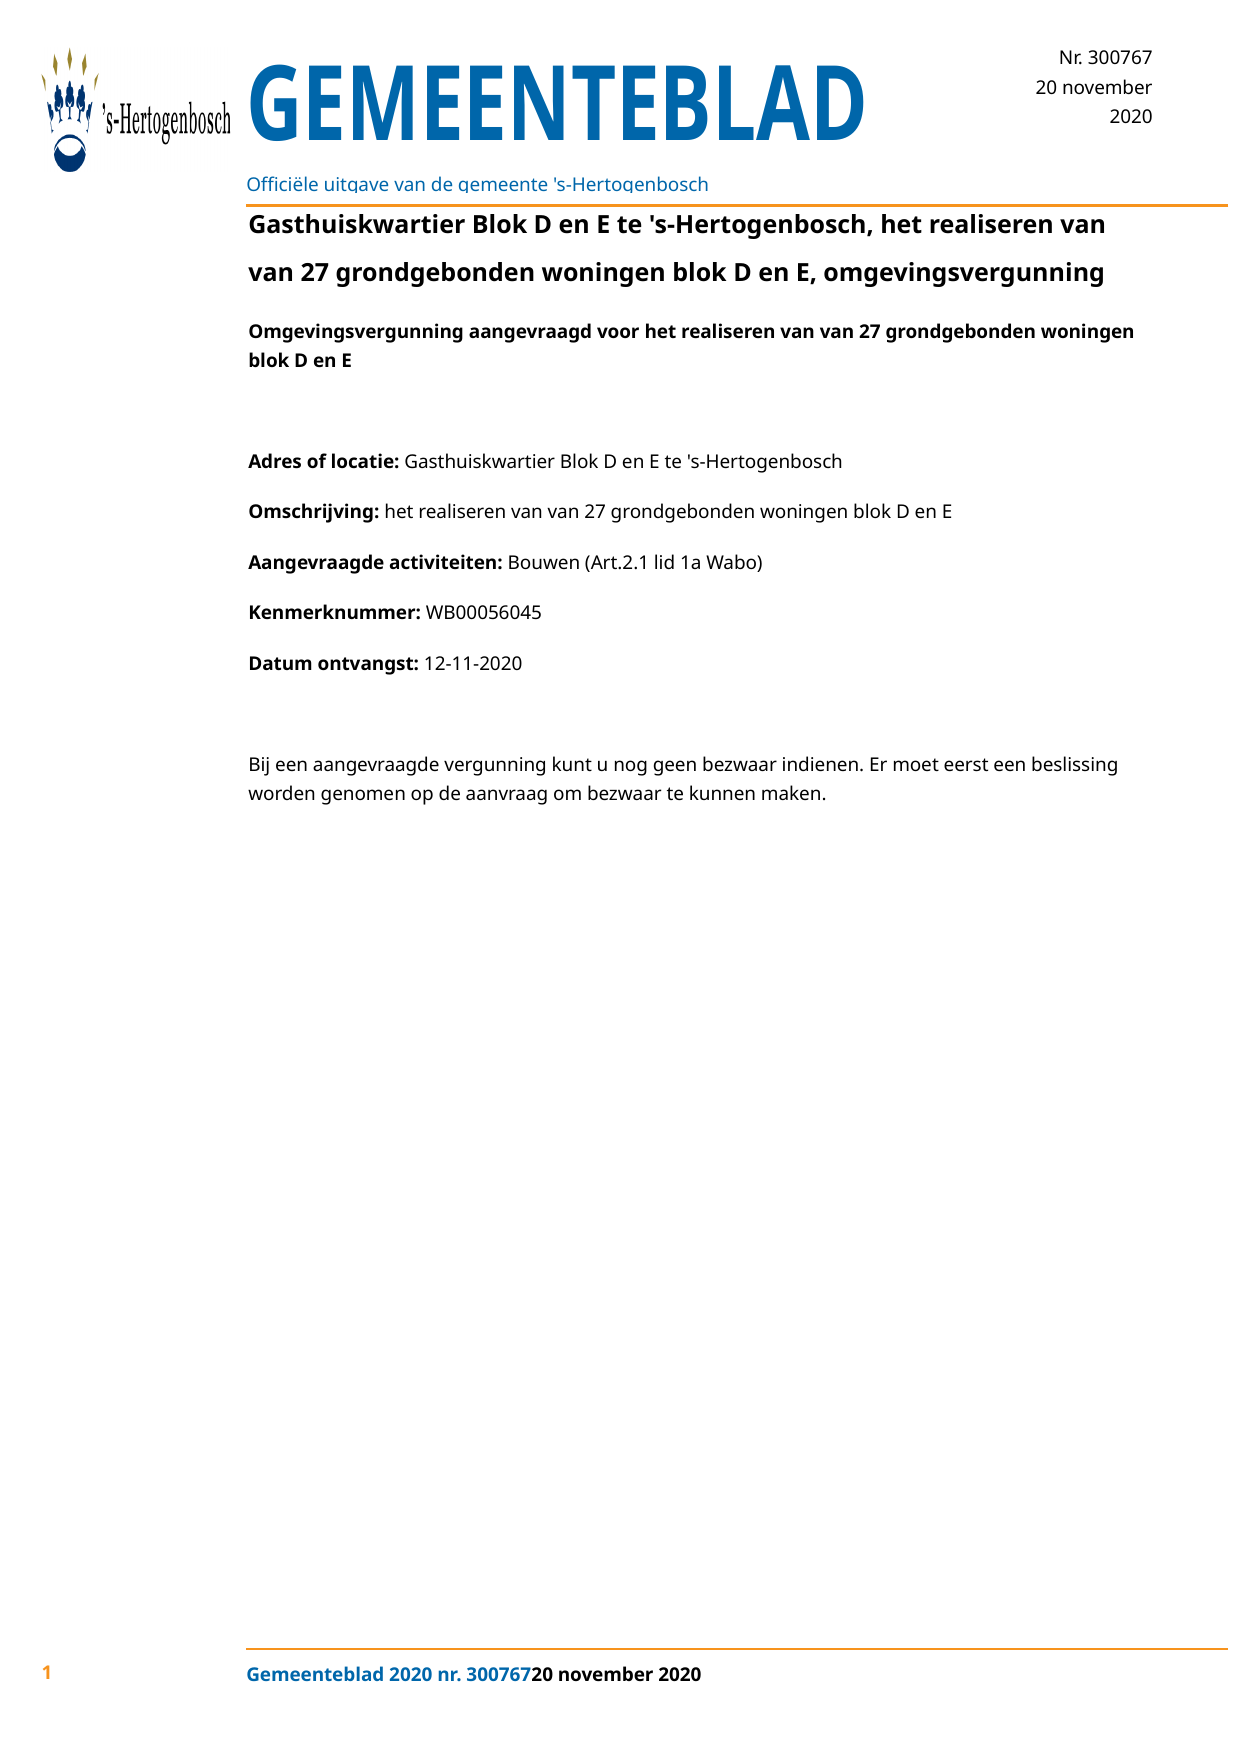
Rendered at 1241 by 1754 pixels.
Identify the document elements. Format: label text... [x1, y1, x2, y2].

text Omschrijving: het realiseren van van 27 grondgebonden woningen blok D en E [248, 499, 1152, 524]
text Aangevraagde activiteiten: Bouwen (Art.2.1 lid 1a Wabo) [248, 549, 1152, 575]
text Bij een aangevraagde vergunning kunt u nog geen bezwaar indienen. Er moet eerst een beslissing worden genomen op de aanvraag om bezwaar te kunnen maken. [248, 751, 1152, 806]
text Gasthuiskwartier Blok D en E te 's-Hertogenbosch, het realiseren van van 27 grondgebonden woningen blok D en E, omgevingsvergunning [248, 207, 1152, 288]
text Datum ontvangst: 12-11-2020 [248, 650, 1152, 676]
text Kenmerknummer: WB00056045 [248, 599, 1152, 625]
text Adres of locatie: Gasthuiskwartier Blok D en E te 's-Hertogenbosch [248, 448, 1152, 474]
text Omgevingsvergunning aangevraagd voor het realiseren van van 27 grondgebonden woningen blok D en E [248, 318, 1152, 373]
picture [41, 47, 231, 172]
